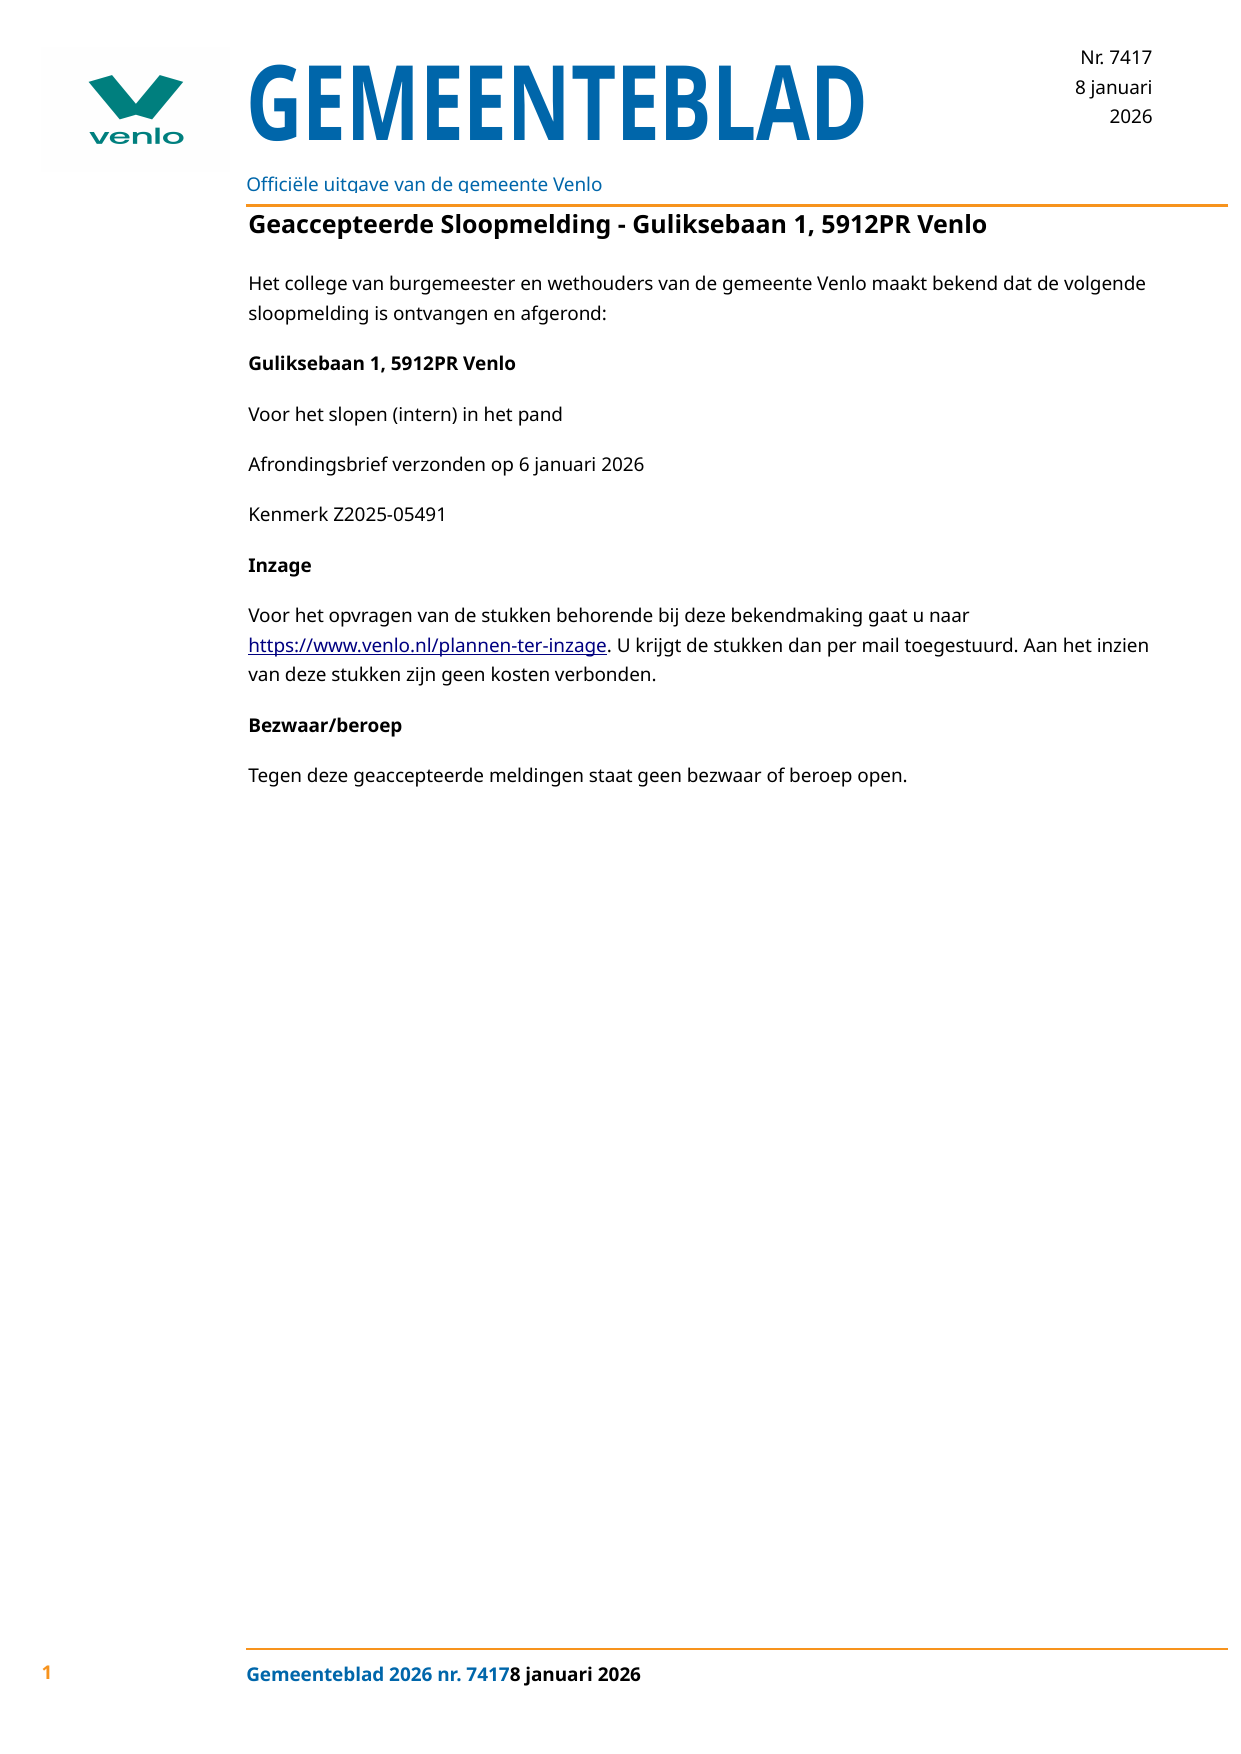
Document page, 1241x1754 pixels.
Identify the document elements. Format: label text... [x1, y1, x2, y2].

picture [41, 47, 231, 172]
text Voor het slopen (intern) in het pand [248, 401, 1152, 426]
text Het college van burgemeester en wethouders van de gemeente Venlo maakt bekend dat de volgende sloopmelding is ontvangen en afgerond: [248, 270, 1152, 326]
text Guliksebaan 1, 5912PR Venlo [248, 350, 1152, 376]
text Voor het opvragen van de stukken behorende bij deze bekendmaking gaat u naar https://www.venlo.nl/plannen-ter-inzage. U krijgt de stukken dan per mail toegestuurd. Aan het inzien van deze stukken zijn geen kosten verbonden. [248, 602, 1152, 687]
text Geaccepteerde Sloopmelding - Guliksebaan 1, 5912PR Venlo [248, 207, 1152, 241]
text Afrondingsbrief verzonden op 6 januari 2026 [248, 451, 1152, 477]
text Kenmerk Z2025-05491 [248, 502, 1152, 527]
text Tegen deze geaccepteerde meldingen staat geen bezwaar of beroep open. [248, 762, 1152, 788]
text Bezwaar/beroep [248, 712, 1152, 738]
text Inzage [248, 552, 1152, 578]
